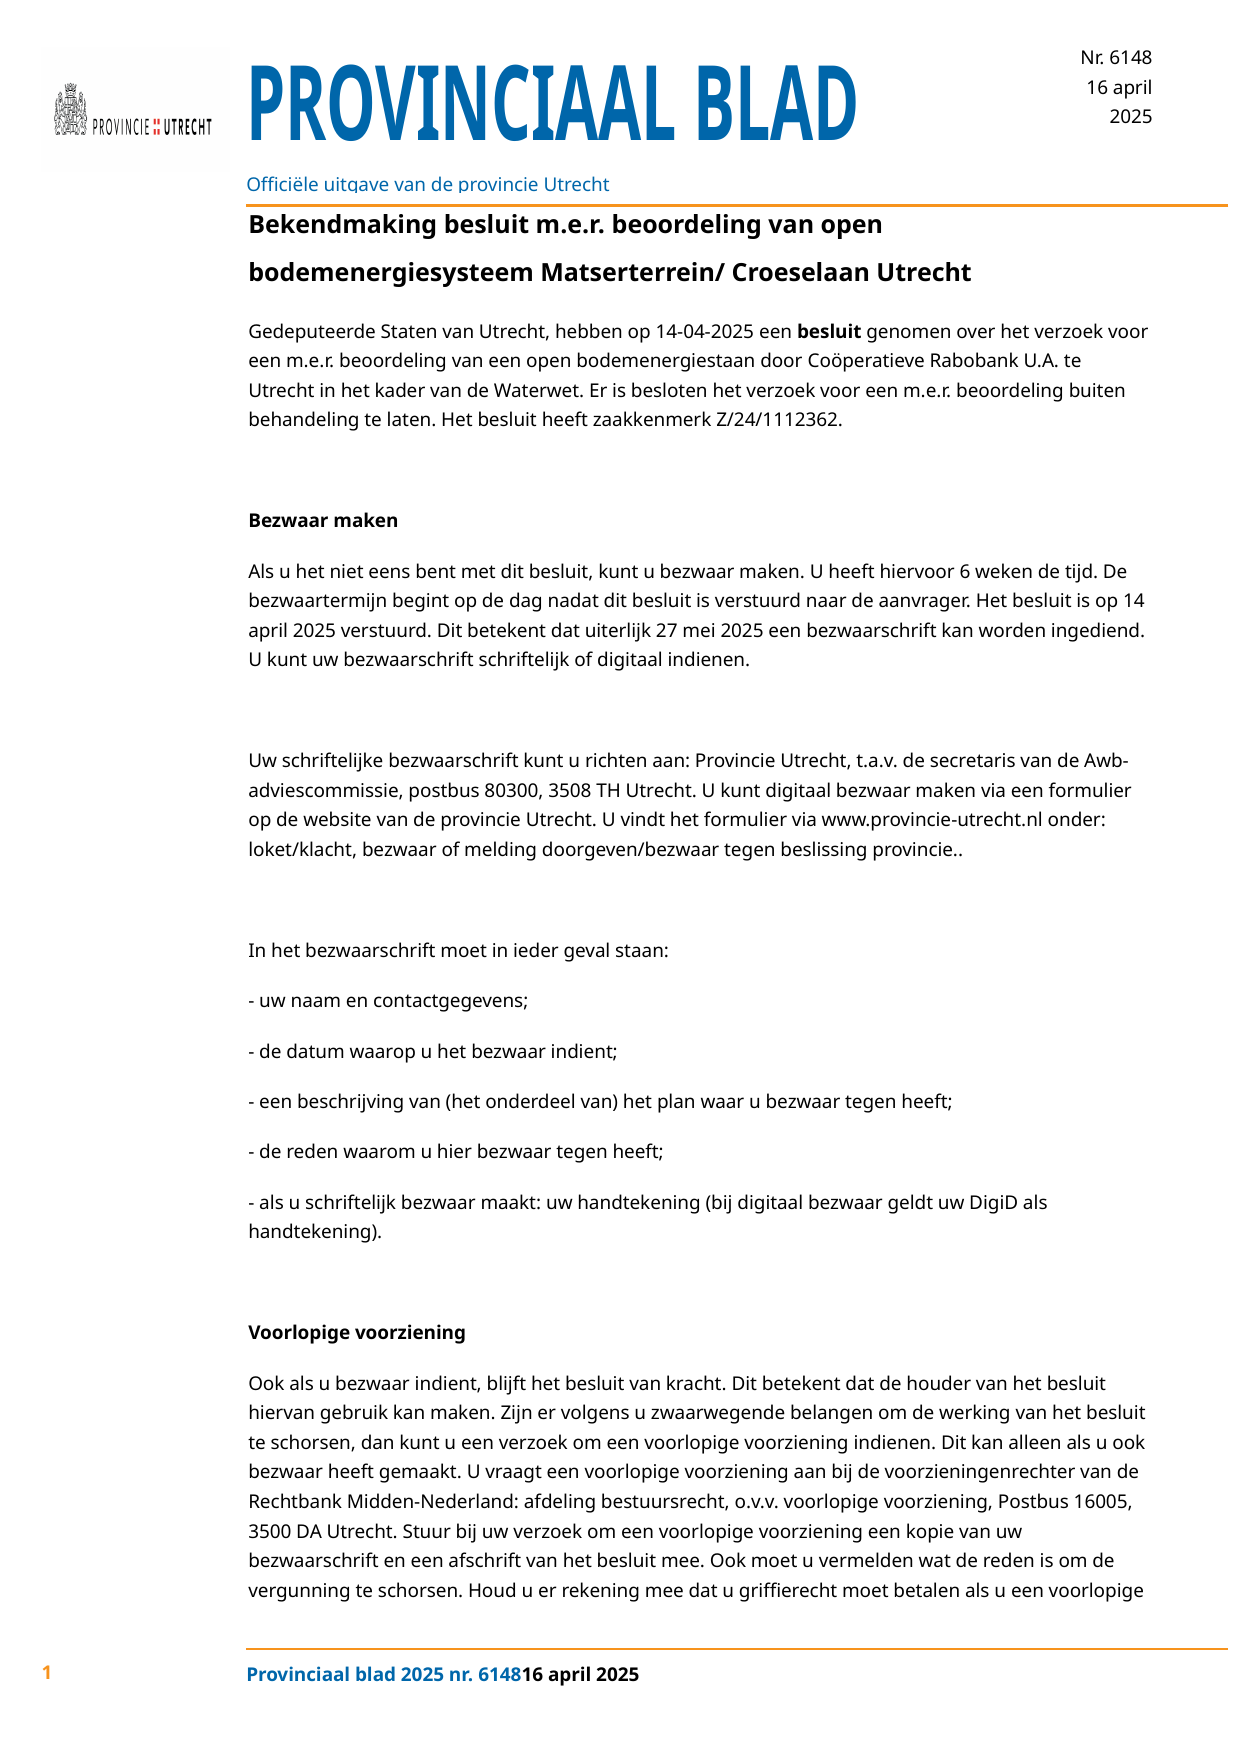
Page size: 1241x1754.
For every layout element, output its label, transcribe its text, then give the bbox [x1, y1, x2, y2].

text Voorlopige voorziening [248, 1319, 1152, 1345]
text Bezwaar maken [248, 507, 1152, 533]
picture [41, 47, 231, 172]
text - de reden waarom u hier bezwaar tegen heeft; [248, 1139, 1152, 1164]
text In het bezwaarschrift moet in ieder geval staan: [248, 937, 1152, 963]
text Als u het niet eens bent met dit besluit, kunt u bezwaar maken. U heeft hiervoor 6 weken de tijd. De bezwaartermijn begint op de dag nadat dit besluit is verstuurd naar de aanvrager. Het besluit is op 14 april 2025 verstuurd. Dit betekent dat uiterlijk 27 mei 2025 een bezwaarschrift kan worden ingediend. U kunt uw bezwaarschrift schriftelijk of digitaal indienen. [248, 558, 1152, 672]
text Uw schriftelijke bezwaarschrift kunt u richten aan: Provincie Utrecht, t.a.v. de secretaris van de Awb-adviescommissie, postbus 80300, 3508 TH Utrecht. U kunt digitaal bezwaar maken via een formulier op de website van de provincie Utrecht. U vindt het formulier via www.provincie-utrecht.nl onder: loket/klacht, bezwaar of melding doorgeven/bezwaar tegen beslissing provincie.. [248, 747, 1152, 862]
text - uw naam en contactgegevens; [248, 987, 1152, 1013]
text - de datum waarop u het bezwaar indient; [248, 1038, 1152, 1064]
text Gedeputeerde Staten van Utrecht, hebben op 14-04-2025 een besluit genomen over het verzoek voor een m.e.r. beoordeling van een open bodemenergiestaan door Coöperatieve Rabobank U.A. te Utrecht in het kader van de Waterwet. Er is besloten het verzoek voor een m.e.r. beoordeling buiten behandeling te laten. Het besluit heeft zaakkenmerk Z/24/1112362. [248, 318, 1152, 432]
text - als u schriftelijk bezwaar maakt: uw handtekening (bij digitaal bezwaar geldt uw DigiD als handtekening). [248, 1189, 1152, 1244]
text - een beschrijving van (het onderdeel van) het plan waar u bezwaar tegen heeft; [248, 1088, 1152, 1114]
text Ook als u bezwaar indient, blijft het besluit van kracht. Dit betekent dat de houder van het besluit hiervan gebruik kan maken. Zijn er volgens u zwaarwegende belangen om de werking van het besluit te schorsen, dan kunt u een verzoek om een voorlopige voorziening indienen. Dit kan alleen als u ook bezwaar heeft gemaakt. U vraagt een voorlopige voorziening aan bij de voorzieningenrechter van de Rechtbank Midden-Nederland: afdeling bestuursrecht, o.v.v. voorlopige voorziening, Postbus 16005, 3500 DA Utrecht. Stuur bij uw verzoek om een voorlopige voorziening een kopie van uw bezwaarschrift en een afschrift van het besluit mee. Ook moet u vermelden wat de reden is om de vergunning te schorsen. Houd u er rekening mee dat u griffierecht moet betalen als u een voorlopige [248, 1370, 1152, 1603]
text Bekendmaking besluit m.e.r. beoordeling van open bodemenergiesysteem Matserterrein/ Croeselaan Utrecht [248, 207, 1152, 288]
